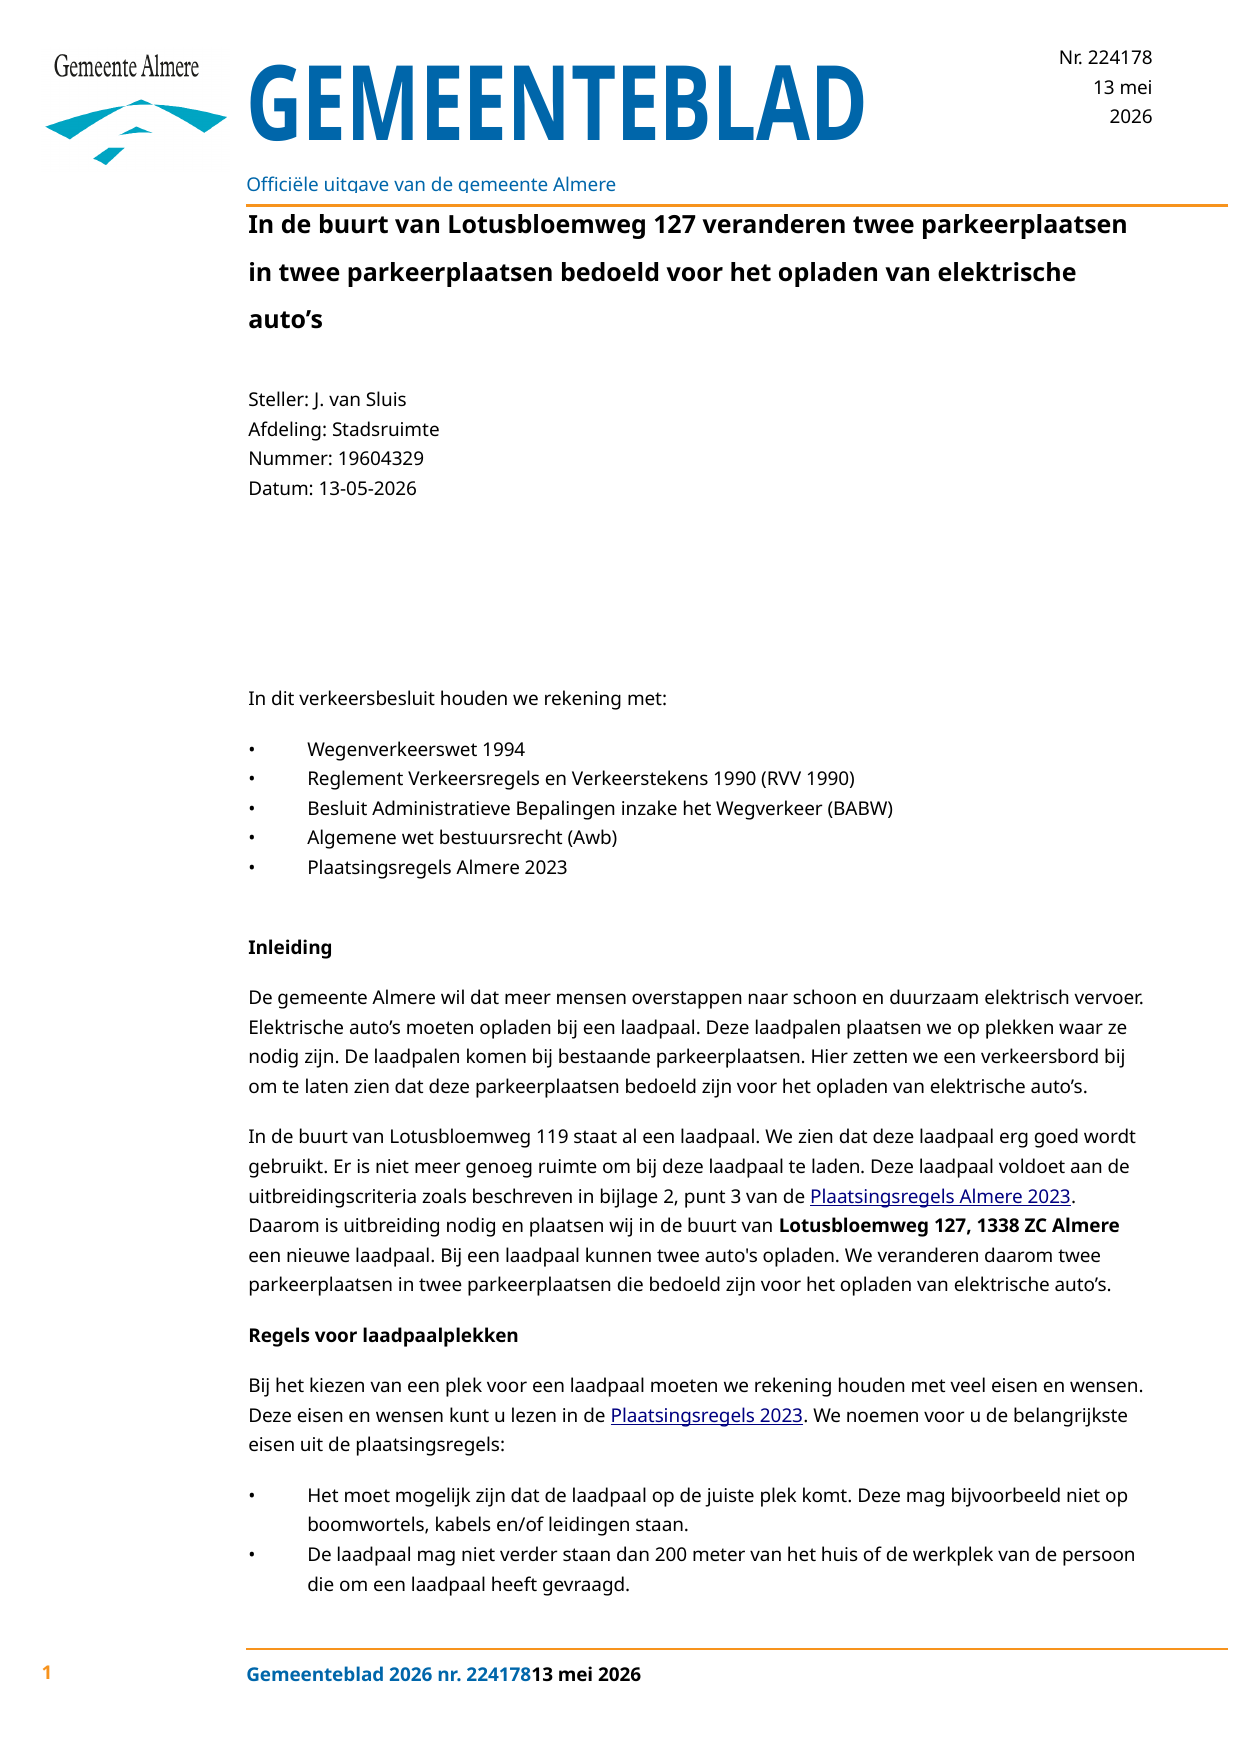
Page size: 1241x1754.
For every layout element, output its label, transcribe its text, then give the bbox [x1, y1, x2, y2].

text Bij het kiezen van een plek voor een laadpaal moeten we rekening houden met veel eisen en wensen. Deze eisen en wensen kunt u lezen in de Plaatsingsregels 2023. We noemen voor u de belangrijkste eisen uit de plaatsingsregels: [248, 1372, 1152, 1457]
text Steller: J. van Sluis [248, 386, 1152, 412]
list Reglement Verkeersregels en Verkeerstekens 1990 (RVV 1990) [248, 765, 1152, 791]
text Regels voor laadpaalplekken [248, 1322, 1152, 1348]
text Datum: 13-05-2026 [248, 475, 1152, 501]
list Het moet mogelijk zijn dat de laadpaal op de juiste plek komt. Deze mag bijvoorbeeld niet op boomwortels, kabels en/of leidingen staan. [248, 1482, 1152, 1537]
text Inleiding [248, 934, 1152, 960]
text De gemeente Almere wil dat meer mensen overstappen naar schoon en duurzaam elektrisch vervoer. Elektrische auto’s moeten opladen bij een laadpaal. Deze laadpalen plaatsen we op plekken waar ze nodig zijn. De laadpalen komen bij bestaande parkeerplaatsen. Hier zetten we een verkeersbord bij om te laten zien dat deze parkeerplaatsen bedoeld zijn voor het opladen van elektrische auto’s. [248, 984, 1152, 1099]
list Besluit Administratieve Bepalingen inzake het Wegverkeer (BABW) [248, 795, 1152, 821]
text Afdeling: Stadsruimte [248, 416, 1152, 442]
text In dit verkeersbesluit houden we rekening met: [248, 685, 1152, 711]
text Nummer: 19604329 [248, 445, 1152, 471]
list Wegenverkeerswet 1994 [248, 736, 1152, 762]
list Plaatsingsregels Almere 2023 [248, 854, 1152, 880]
picture [41, 47, 231, 172]
text In de buurt van Lotusbloemweg 119 staat al een laadpaal. We zien dat deze laadpaal erg goed wordt gebruikt. Er is niet meer genoeg ruimte om bij deze laadpaal te laden. Deze laadpaal voldoet aan de uitbreidingscriteria zoals beschreven in bijlage 2, punt 3 van de Plaatsingsregels Almere 2023. Daarom is uitbreiding nodig en plaatsen wij in de buurt van Lotusbloemweg 127, 1338 ZC Almere een nieuwe laadpaal. Bij een laadpaal kunnen twee auto's opladen. We veranderen daarom twee parkeerplaatsen in twee parkeerplaatsen die bedoeld zijn voor het opladen van elektrische auto’s. [248, 1124, 1152, 1297]
list De laadpaal mag niet verder staan dan 200 meter van het huis of de werkplek van de persoon die om een laadpaal heeft gevraagd. [248, 1541, 1152, 1597]
list Algemene wet bestuursrecht (Awb) [248, 824, 1152, 850]
text In de buurt van Lotusbloemweg 127 veranderen twee parkeerplaatsen in twee parkeerplaatsen bedoeld voor het opladen van elektrische auto’s [248, 207, 1152, 336]
